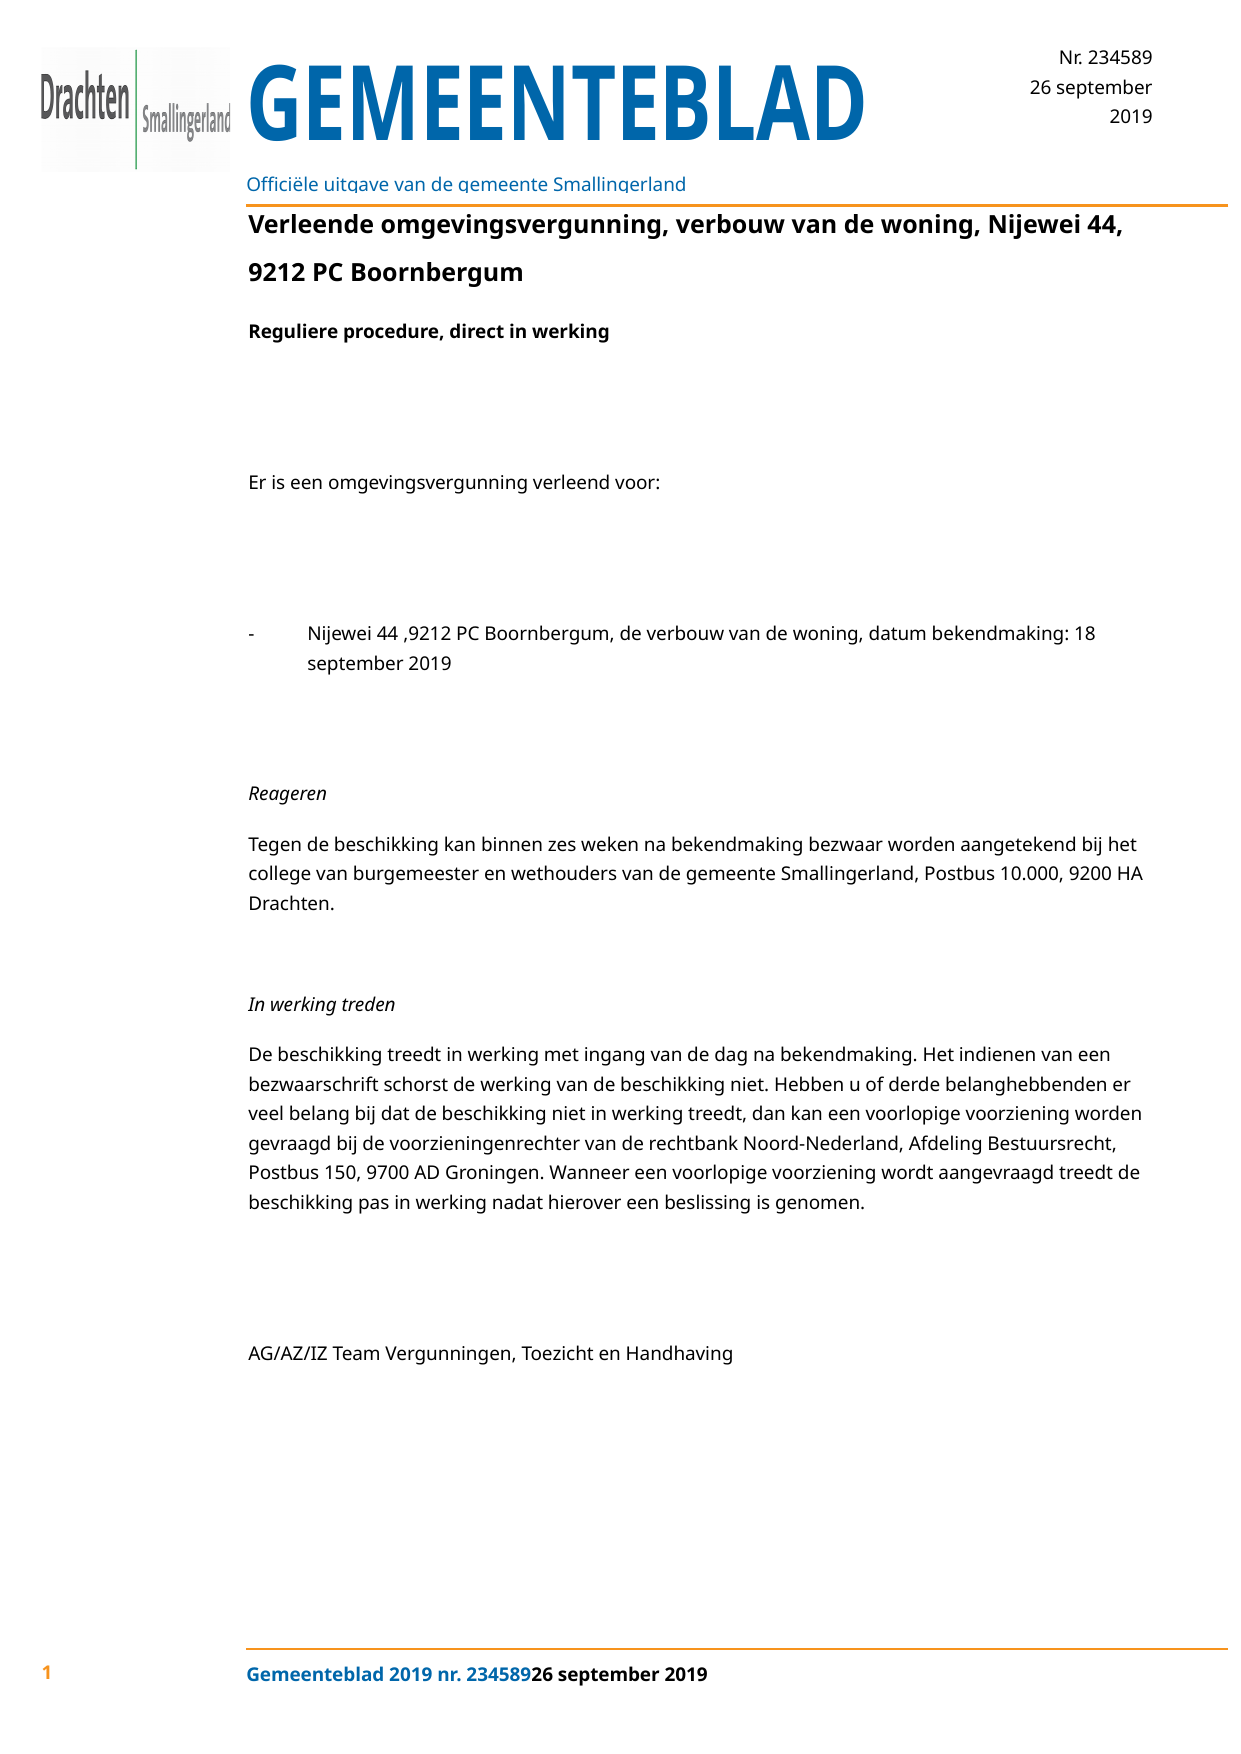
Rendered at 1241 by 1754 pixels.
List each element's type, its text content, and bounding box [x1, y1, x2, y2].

text De beschikking treedt in werking met ingang van de dag na bekendmaking. Het indienen van een bezwaarschrift schorst de werking van de beschikking niet. Hebben u of derde belanghebbenden er veel belang bij dat de beschikking niet in werking treedt, dan kan een voorlopige voorziening worden gevraagd bij de voorzieningenrechter van de rechtbank Noord-Nederland, Afdeling Bestuursrecht, Postbus 150, 9700 AD Groningen. Wanneer een voorlopige voorziening wordt aangevraagd treedt de beschikking pas in werking nadat hierover een beslissing is genomen. [248, 1041, 1152, 1215]
list Nijewei 44 ,9212 PC Boornbergum, de verbouw van de woning, datum bekendmaking: 18 september 2019 [248, 620, 1152, 676]
picture [41, 47, 231, 172]
text Tegen de beschikking kan binnen zes weken na bekendmaking bezwaar worden aangetekend bij het college van burgemeester en wethouders van de gemeente Smallingerland, Postbus 10.000, 9200 HA Drachten. [248, 831, 1152, 916]
text Reguliere procedure, direct in werking [248, 318, 1152, 344]
text In werking treden [248, 991, 1152, 1017]
text Verleende omgevingsvergunning, verbouw van de woning, Nijewei 44, 9212 PC Boornbergum [248, 207, 1152, 288]
text AG/AZ/IZ Team Vergunningen, Toezicht en Handhaving [248, 1340, 1152, 1366]
text Reageren [248, 780, 1152, 806]
text Er is een omgevingsvergunning verleend voor: [248, 469, 1152, 495]
